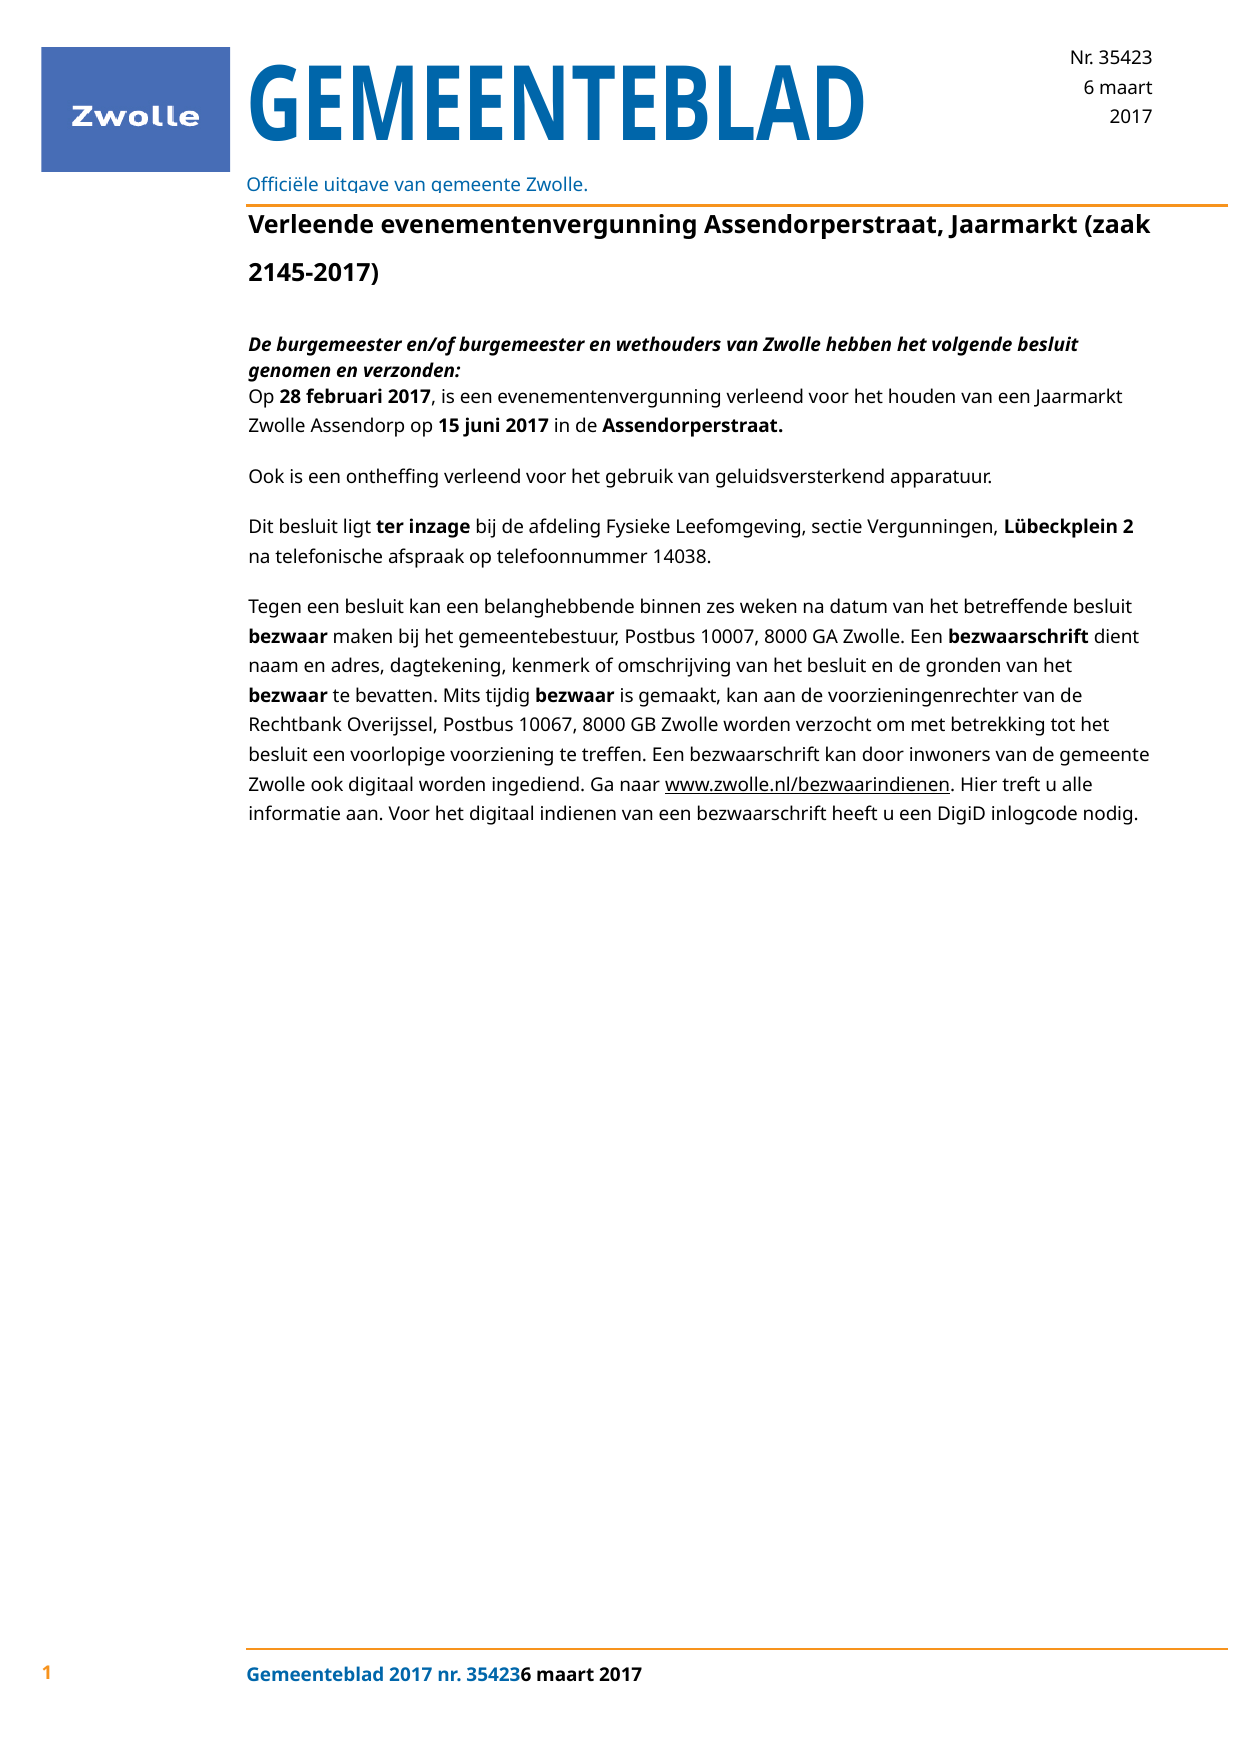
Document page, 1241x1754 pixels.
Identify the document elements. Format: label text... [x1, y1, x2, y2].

text Ook is een ontheffing verleend voor het gebruik van geluidsversterkend apparatuur. [248, 463, 1152, 489]
text Dit besluit ligt ter inzage bij de afdeling Fysieke Leefomgeving, sectie Vergunningen, Lübeckplein 2 na telefonische afspraak op telefoonnummer 14038. [248, 513, 1152, 569]
text De burgemeester en/of burgemeester en wethouders van Zwolle hebben het volgende besluit genomen en verzonden: [248, 331, 1152, 383]
text Op 28 februari 2017, is een evenementenvergunning verleend voor het houden van een Jaarmarkt Zwolle Assendorp op 15 juni 2017 in de Assendorperstraat. [248, 383, 1152, 438]
text Verleende evenementenvergunning Assendorperstraat, Jaarmarkt (zaak 2145-2017) [248, 207, 1152, 288]
text Tegen een besluit kan een belanghebbende binnen zes weken na datum van het betreffende besluit bezwaar maken bij het gemeentebestuur, Postbus 10007, 8000 GA Zwolle. Een bezwaarschrift dient naam en adres, dagtekening, kenmerk of omschrijving van het besluit en de gronden van het bezwaar te bevatten. Mits tijdig bezwaar is gemaakt, kan aan de voorzieningenrechter van de Rechtbank Overijssel, Postbus 10067, 8000 GB Zwolle worden verzocht om met betrekking tot het besluit een voorlopige voorziening te treffen. Een bezwaarschrift kan door inwoners van de gemeente Zwolle ook digitaal worden ingediend. Ga naar www.zwolle.nl/bezwaarindienen. Hier treft u alle informatie aan. Voor het digitaal indienen van een bezwaarschrift heeft u een DigiD inlogcode nodig. [248, 593, 1152, 826]
picture [41, 47, 231, 172]
